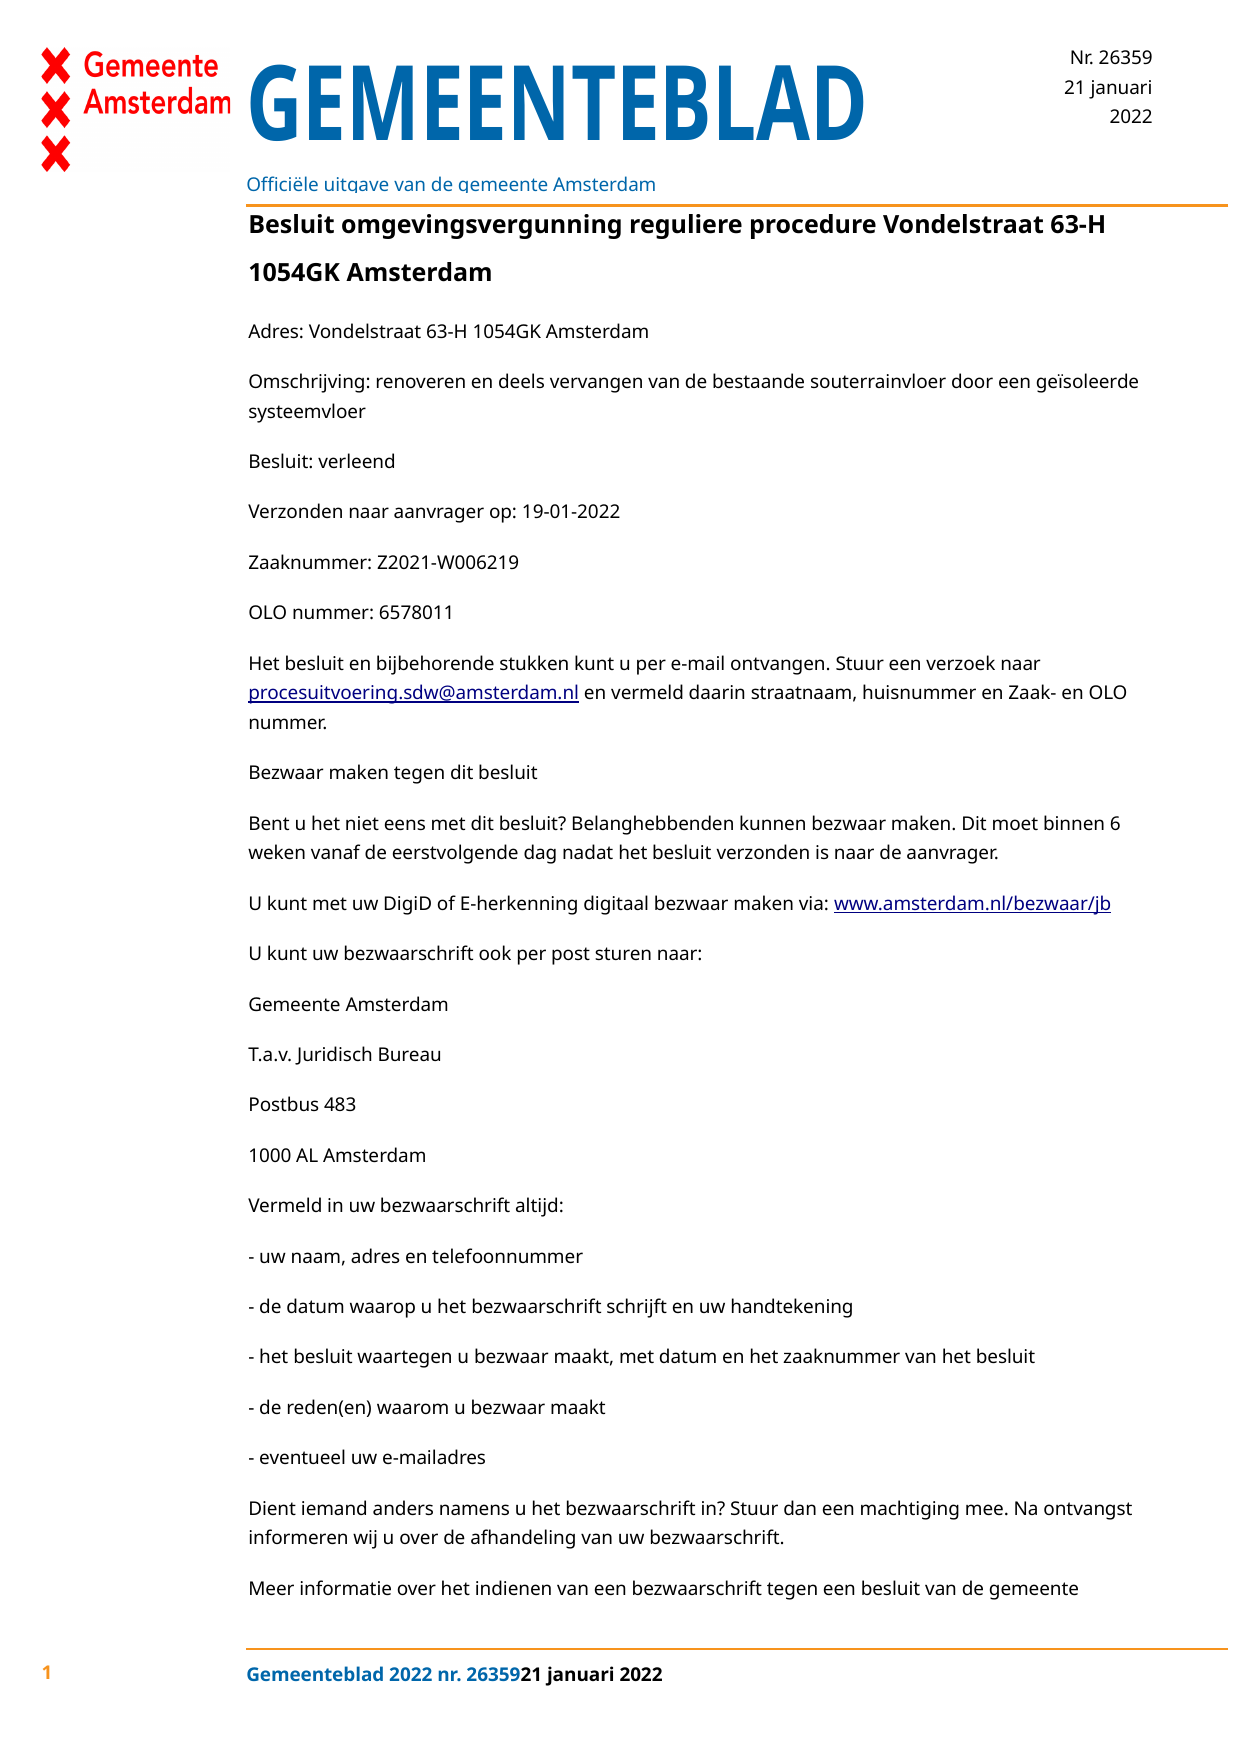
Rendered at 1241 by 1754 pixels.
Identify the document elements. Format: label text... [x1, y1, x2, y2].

text Bezwaar maken tegen dit besluit [248, 759, 1152, 785]
text - de datum waarop u het bezwaarschrift schrijft en uw handtekening [248, 1293, 1152, 1319]
text - eventueel uw e-mailadres [248, 1444, 1152, 1470]
picture [41, 47, 231, 172]
text - het besluit waartegen u bezwaar maakt, met datum en het zaaknummer van het besluit [248, 1344, 1152, 1369]
text Bent u het niet eens met dit besluit? Belanghebbenden kunnen bezwaar maken. Dit moet binnen 6 weken vanaf de eerstvolgende dag nadat het besluit verzonden is naar de aanvrager. [248, 810, 1152, 865]
text Besluit omgevingsvergunning reguliere procedure Vondelstraat 63-H 1054GK Amsterdam [248, 207, 1152, 288]
text OLO nummer: 6578011 [248, 599, 1152, 625]
text Besluit: verleend [248, 448, 1152, 474]
text U kunt uw bezwaarschrift ook per post sturen naar: [248, 940, 1152, 966]
text Adres: Vondelstraat 63-H 1054GK Amsterdam [248, 318, 1152, 344]
text Het besluit en bijbehorende stukken kunt u per e-mail ontvangen. Stuur een verzoek naar procesuitvoering.sdw@amsterdam.nl en vermeld daarin straatnaam, huisnummer en Zaak- en OLO nummer. [248, 650, 1152, 735]
text Omschrijving: renoveren en deels vervangen van de bestaande souterrainvloer door een geïsoleerde systeemvloer [248, 368, 1152, 424]
text - uw naam, adres en telefoonnummer [248, 1243, 1152, 1269]
text Zaaknummer: Z2021-W006219 [248, 549, 1152, 575]
text Vermeld in uw bezwaarschrift altijd: [248, 1192, 1152, 1218]
text U kunt met uw DigiD of E-herkenning digitaal bezwaar maken via: www.amsterdam.nl/bezwaar/jb [248, 890, 1152, 916]
text Dient iemand anders namens u het bezwaarschrift in? Stuur dan een machtiging mee. Na ontvangst informeren wij u over de afhandeling van uw bezwaarschrift. [248, 1495, 1152, 1550]
text Postbus 483 [248, 1092, 1152, 1117]
text Verzonden naar aanvrager op: 19-01-2022 [248, 499, 1152, 524]
text Gemeente Amsterdam [248, 991, 1152, 1017]
text T.a.v. Juridisch Bureau [248, 1041, 1152, 1067]
text - de reden(en) waarom u bezwaar maakt [248, 1394, 1152, 1420]
text Meer informatie over het indienen van een bezwaarschrift tegen een besluit van de gemeente [248, 1575, 1152, 1601]
text 1000 AL Amsterdam [248, 1142, 1152, 1168]
